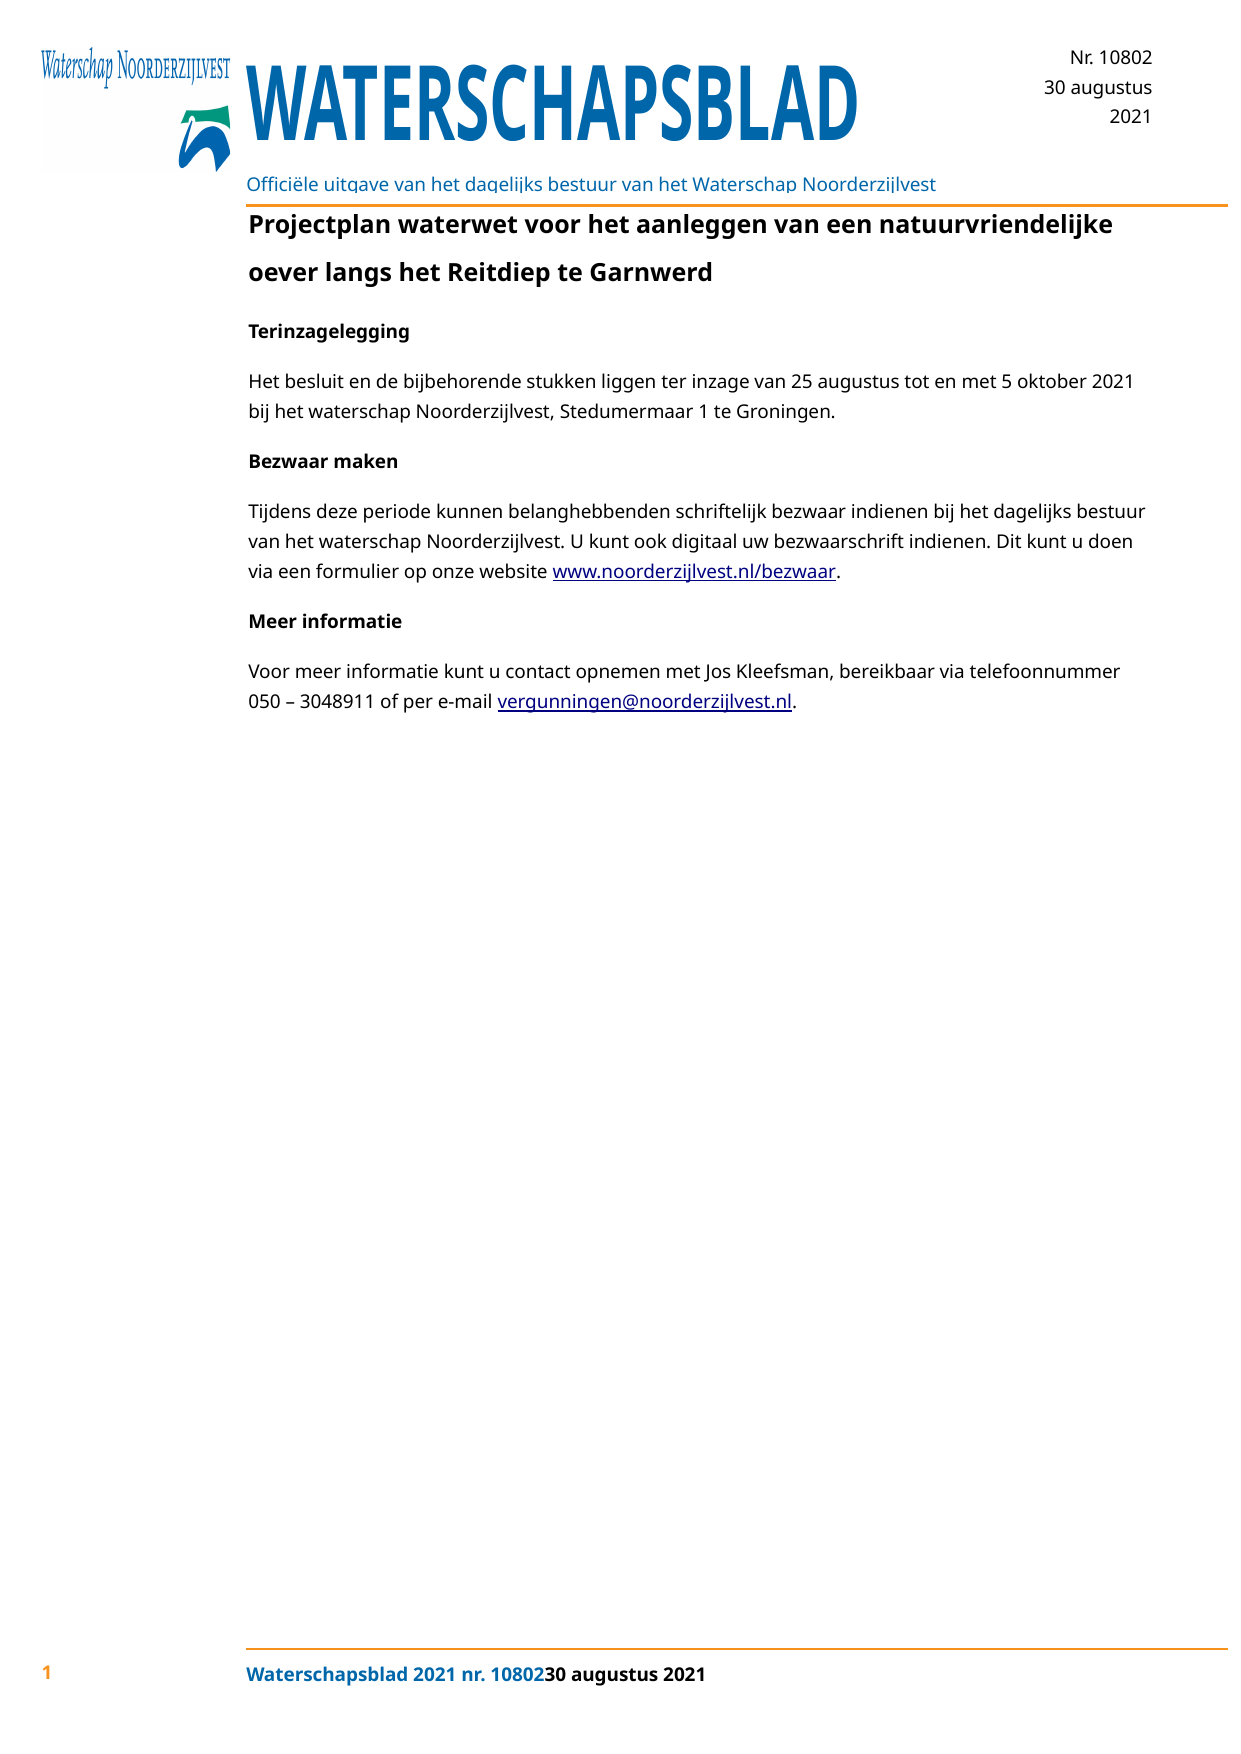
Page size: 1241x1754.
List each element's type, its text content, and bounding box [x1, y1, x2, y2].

text Voor meer informatie kunt u contact opnemen met Jos Kleefsman, bereikbaar via telefoonnummer 050 – 3048911 of per e-mail vergunningen@noorderzijlvest.nl. [248, 659, 1152, 714]
text Tijdens deze periode kunnen belanghebbenden schriftelijk bezwaar indienen bij het dagelijks bestuur van het waterschap Noorderzijlvest. U kunt ook digitaal uw bezwaarschrift indienen. Dit kunt u doen via een formulier op onze website www.noorderzijlvest.nl/bezwaar. [248, 499, 1152, 584]
picture [41, 47, 231, 172]
text Meer informatie [248, 608, 1152, 634]
text Bezwaar maken [248, 448, 1152, 474]
text Het besluit en de bijbehorende stukken liggen ter inzage van 25 augustus tot en met 5 oktober 2021 bij het waterschap Noorderzijlvest, Stedumermaar 1 te Groningen. [248, 368, 1152, 424]
text Projectplan waterwet voor het aanleggen van een natuurvriendelijke oever langs het Reitdiep te Garnwerd [248, 207, 1152, 288]
text Terinzagelegging [248, 318, 1152, 344]
